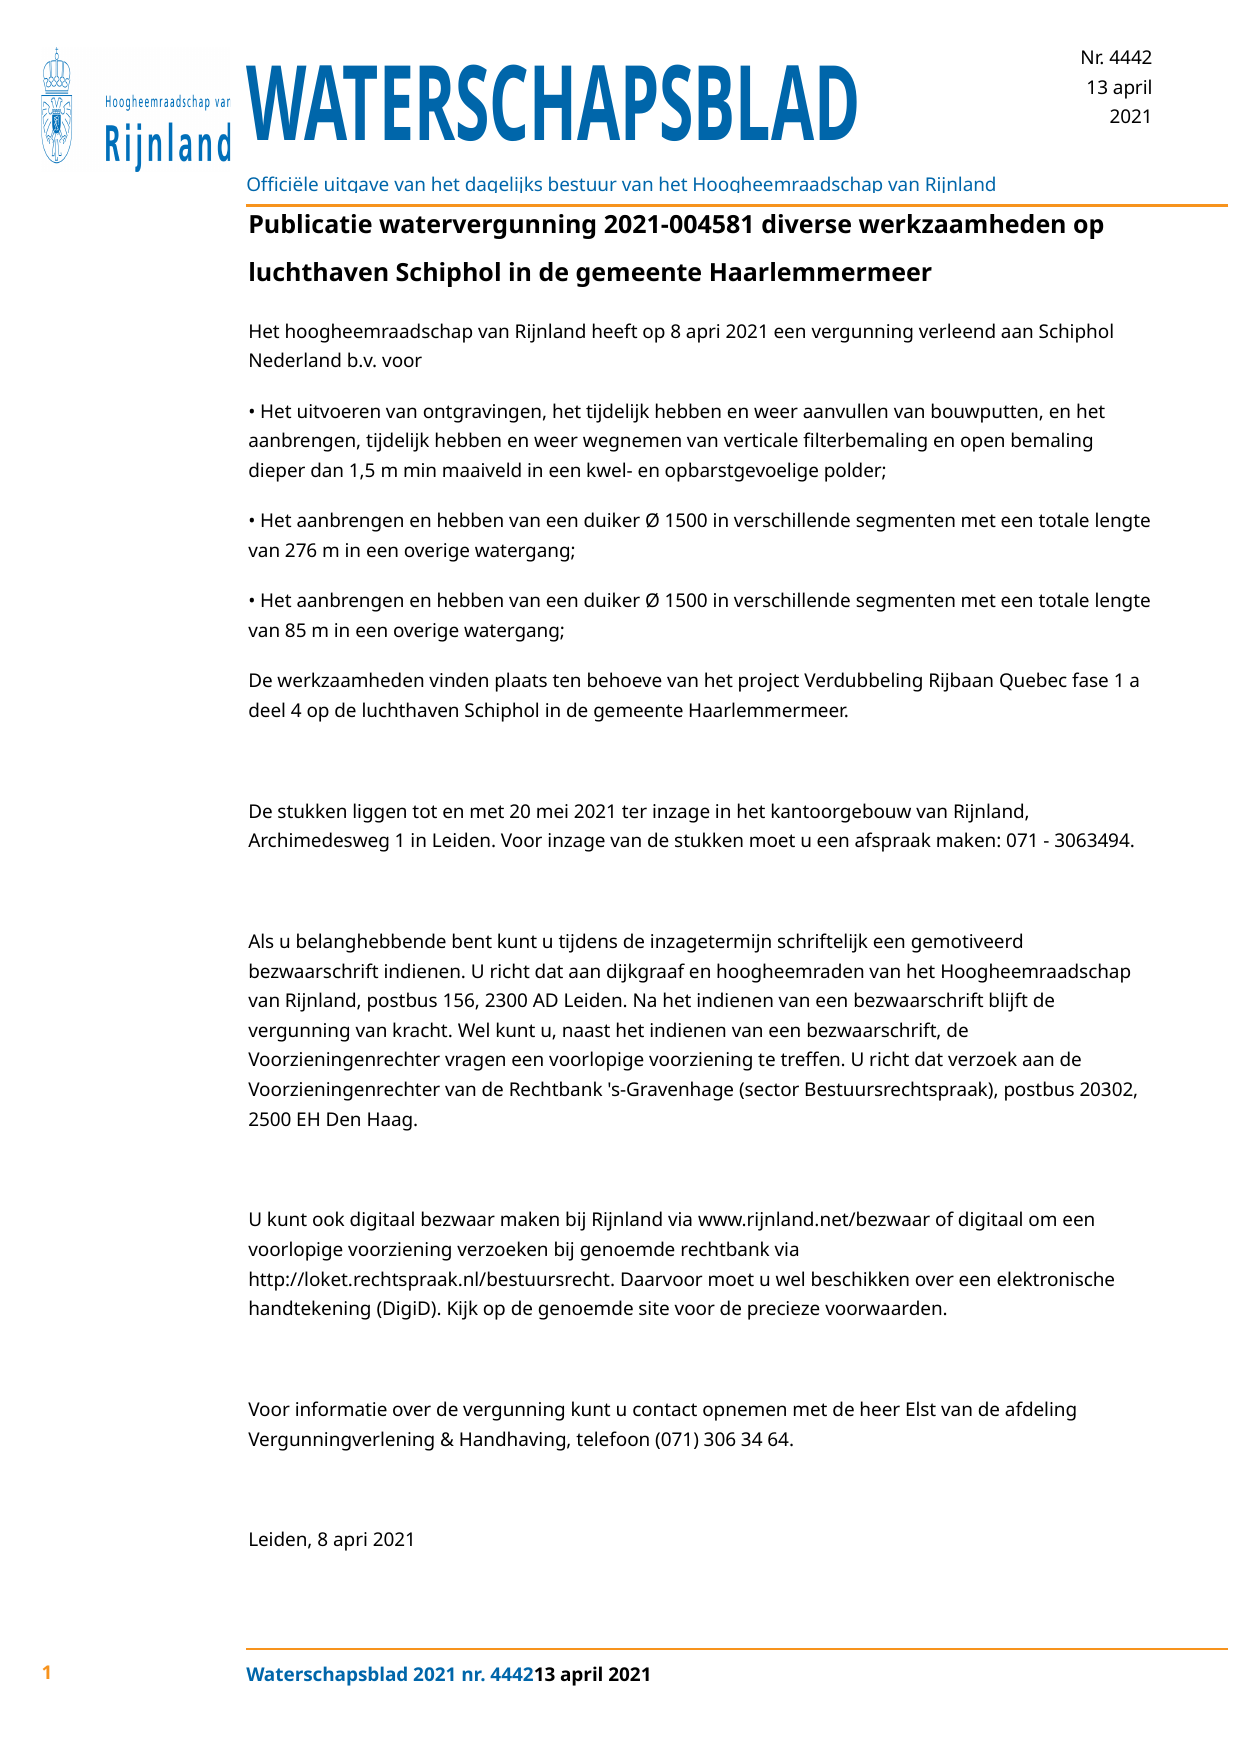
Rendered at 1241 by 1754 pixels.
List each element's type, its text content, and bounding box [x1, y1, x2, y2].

text Leiden, 8 apri 2021 [248, 1527, 1152, 1552]
text U kunt ook digitaal bezwaar maken bij Rijnland via www.rijnland.net/bezwaar of digitaal om een voorlopige voorziening verzoeken bij genoemde rechtbank via http://loket.rechtspraak.nl/bestuursrecht. Daarvoor moet u wel beschikken over een elektronische handtekening (DigiD). Kijk op de genoemde site voor de precieze voorwaarden. [248, 1207, 1152, 1321]
text Publicatie watervergunning 2021-004581 diverse werkzaamheden op luchthaven Schiphol in de gemeente Haarlemmermeer [248, 207, 1152, 288]
text Het hoogheemraadschap van Rijnland heeft op 8 apri 2021 een vergunning verleend aan Schiphol Nederland b.v. voor [248, 318, 1152, 373]
text Voor informatie over de vergunning kunt u contact opnemen met de heer Elst van de afdeling Vergunningverlening & Handhaving, telefoon (071) 306 34 64. [248, 1396, 1152, 1452]
text • Het aanbrengen en hebben van een duiker Ø 1500 in verschillende segmenten met een totale lengte van 276 m in een overige watergang; [248, 507, 1152, 563]
text De werkzaamheden vinden plaats ten behoeve van het project Verdubbeling Rijbaan Quebec fase 1 a deel 4 op de luchthaven Schiphol in de gemeente Haarlemmermeer. [248, 667, 1152, 723]
text Als u belanghebbende bent kunt u tijdens de inzagetermijn schriftelijk een gemotiveerd bezwaarschrift indienen. U richt dat aan dijkgraaf en hoogheemraden van het Hoogheemraadschap van Rijnland, postbus 156, 2300 AD Leiden. Na het indienen van een bezwaarschrift blijft de vergunning van kracht. Wel kunt u, naast het indienen van een bezwaarschrift, de Voorzieningenrechter vragen een voorlopige voorziening te treffen. U richt dat verzoek aan de Voorzieningenrechter van de Rechtbank 's-Gravenhage (sector Bestuursrechtspraak), postbus 20302, 2500 EH Den Haag. [248, 928, 1152, 1132]
text De stukken liggen tot en met 20 mei 2021 ter inzage in het kantoorgebouw van Rijnland, Archimedesweg 1 in Leiden. Voor inzage van de stukken moet u een afspraak maken: 071 - 3063494. [248, 798, 1152, 853]
text • Het uitvoeren van ontgravingen, het tijdelijk hebben en weer aanvullen van bouwputten, en het aanbrengen, tijdelijk hebben en weer wegnemen van verticale filterbemaling en open bemaling dieper dan 1,5 m min maaiveld in een kwel- en opbarstgevoelige polder; [248, 398, 1152, 483]
picture [41, 47, 231, 172]
text • Het aanbrengen en hebben van een duiker Ø 1500 in verschillende segmenten met een totale lengte van 85 m in een overige watergang; [248, 587, 1152, 643]
